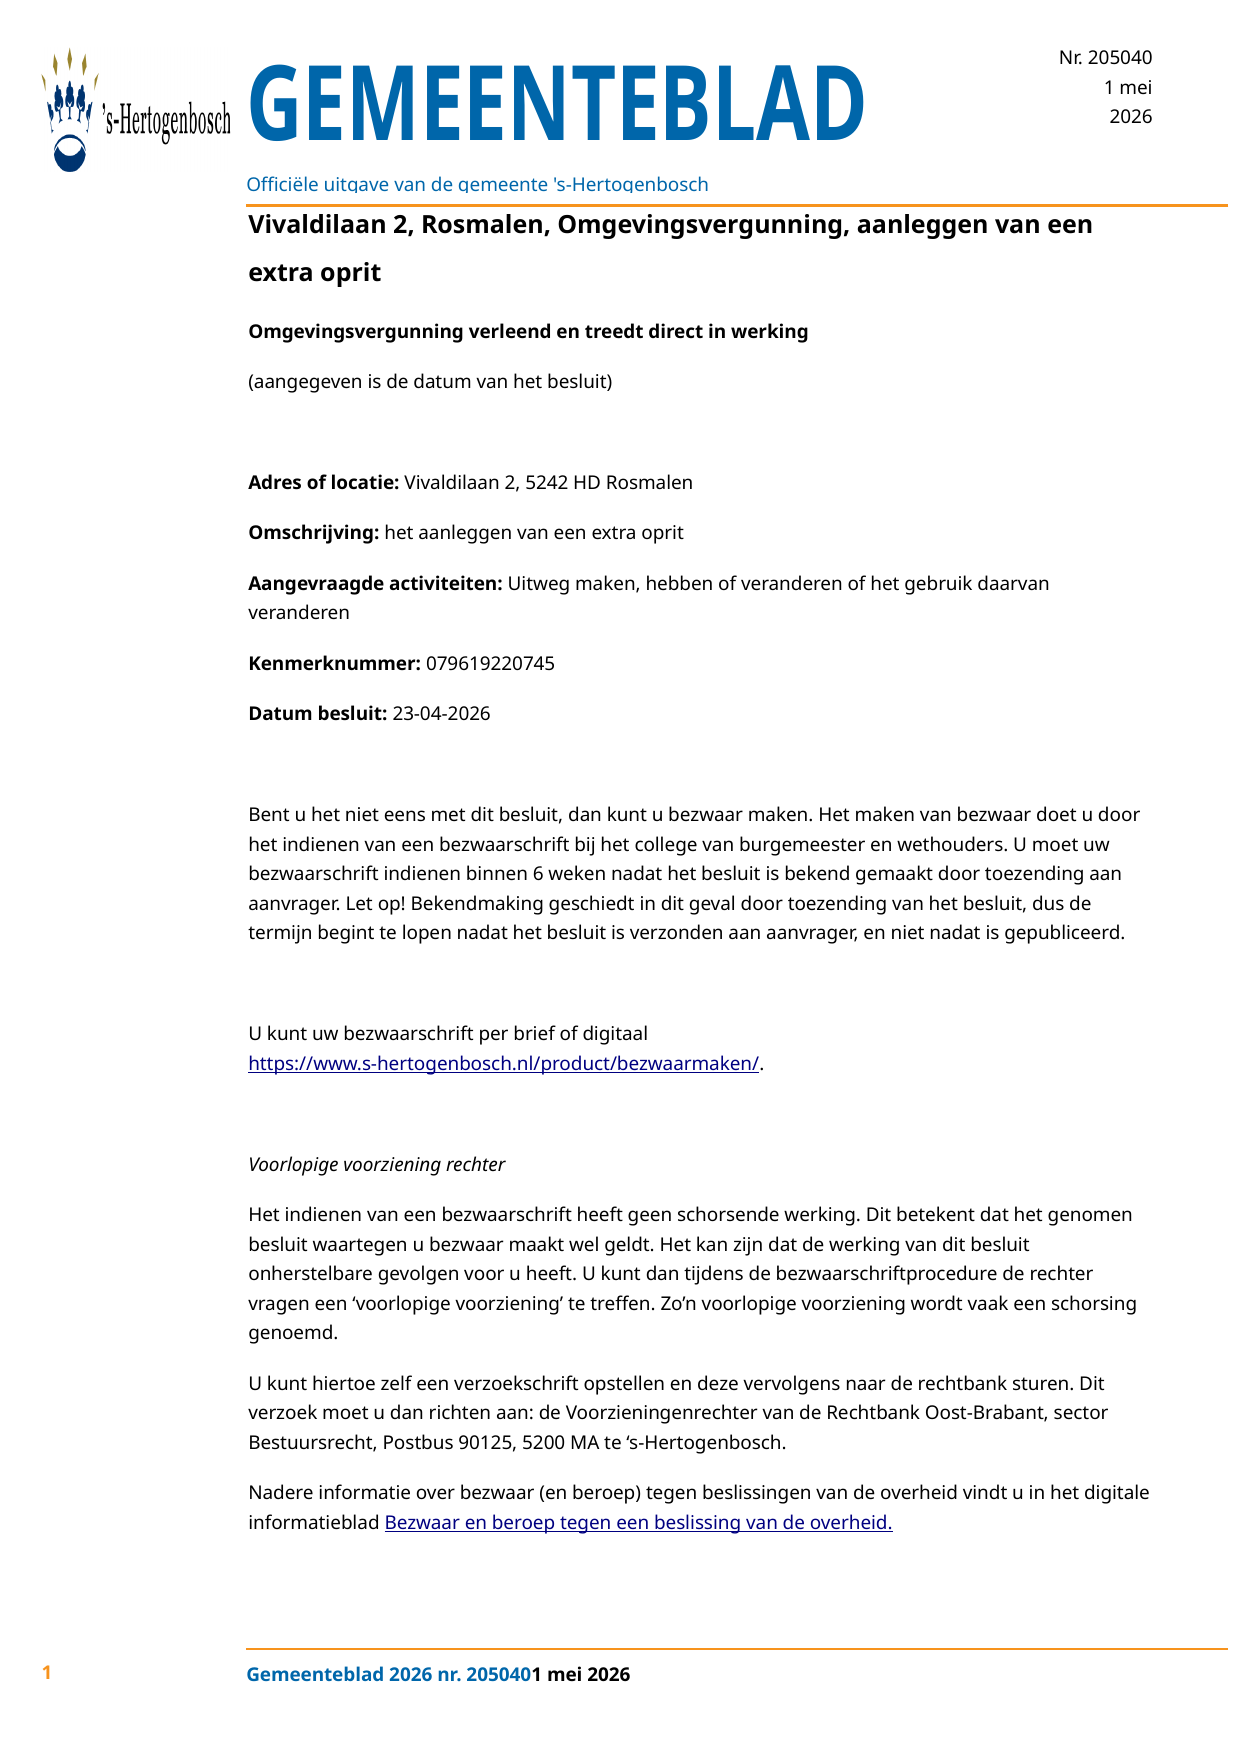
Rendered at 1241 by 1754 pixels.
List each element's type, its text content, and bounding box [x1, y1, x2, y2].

text Het indienen van een bezwaarschrift heeft geen schorsende werking. Dit betekent dat het genomen besluit waartegen u bezwaar maakt wel geldt. Het kan zijn dat de werking van dit besluit onherstelbare gevolgen voor u heeft. U kunt dan tijdens de bezwaarschriftprocedure de rechter vragen een ‘voorlopige voorziening’ te treffen. Zo’n voorlopige voorziening wordt vaak een schorsing genoemd. [248, 1201, 1152, 1345]
text U kunt uw bezwaarschrift per brief of digitaal https://www.s-hertogenbosch.nl/product/bezwaarmaken/. [248, 1020, 1152, 1076]
text Omschrijving: het aanleggen van een extra oprit [248, 519, 1152, 545]
text (aangegeven is de datum van het besluit) [248, 368, 1152, 394]
text Nadere informatie over bezwaar (en beroep) tegen beslissingen van de overheid vindt u in het digitale informatieblad Bezwaar en beroep tegen een beslissing van de overheid. [248, 1479, 1152, 1535]
text Voorlopige voorziening rechter [248, 1151, 1152, 1177]
text Datum besluit: 23-04-2026 [248, 700, 1152, 726]
text Bent u het niet eens met dit besluit, dan kunt u bezwaar maken. Het maken van bezwaar doet u door het indienen van een bezwaarschrift bij het college van burgemeester en wethouders. U moet uw bezwaarschrift indienen binnen 6 weken nadat het besluit is bekend gemaakt door toezending aan aanvrager. Let op! Bekendmaking geschiedt in dit geval door toezending van het besluit, dus de termijn begint te lopen nadat het besluit is verzonden aan aanvrager, en niet nadat is gepubliceerd. [248, 801, 1152, 945]
text Adres of locatie: Vivaldilaan 2, 5242 HD Rosmalen [248, 469, 1152, 495]
text Aangevraagde activiteiten: Uitweg maken, hebben of veranderen of het gebruik daarvan veranderen [248, 570, 1152, 625]
text U kunt hiertoe zelf een verzoekschrift opstellen en deze vervolgens naar de rechtbank sturen. Dit verzoek moet u dan richten aan: de Voorzieningenrechter van de Rechtbank Oost-Brabant, sector Bestuursrecht, Postbus 90125, 5200 MA te ‘s-Hertogenbosch. [248, 1370, 1152, 1455]
text Vivaldilaan 2, Rosmalen, Omgevingsvergunning, aanleggen van een extra oprit [248, 207, 1152, 288]
text Kenmerknummer: 079619220745 [248, 650, 1152, 676]
text Omgevingsvergunning verleend en treedt direct in werking [248, 318, 1152, 344]
picture [41, 47, 231, 172]
